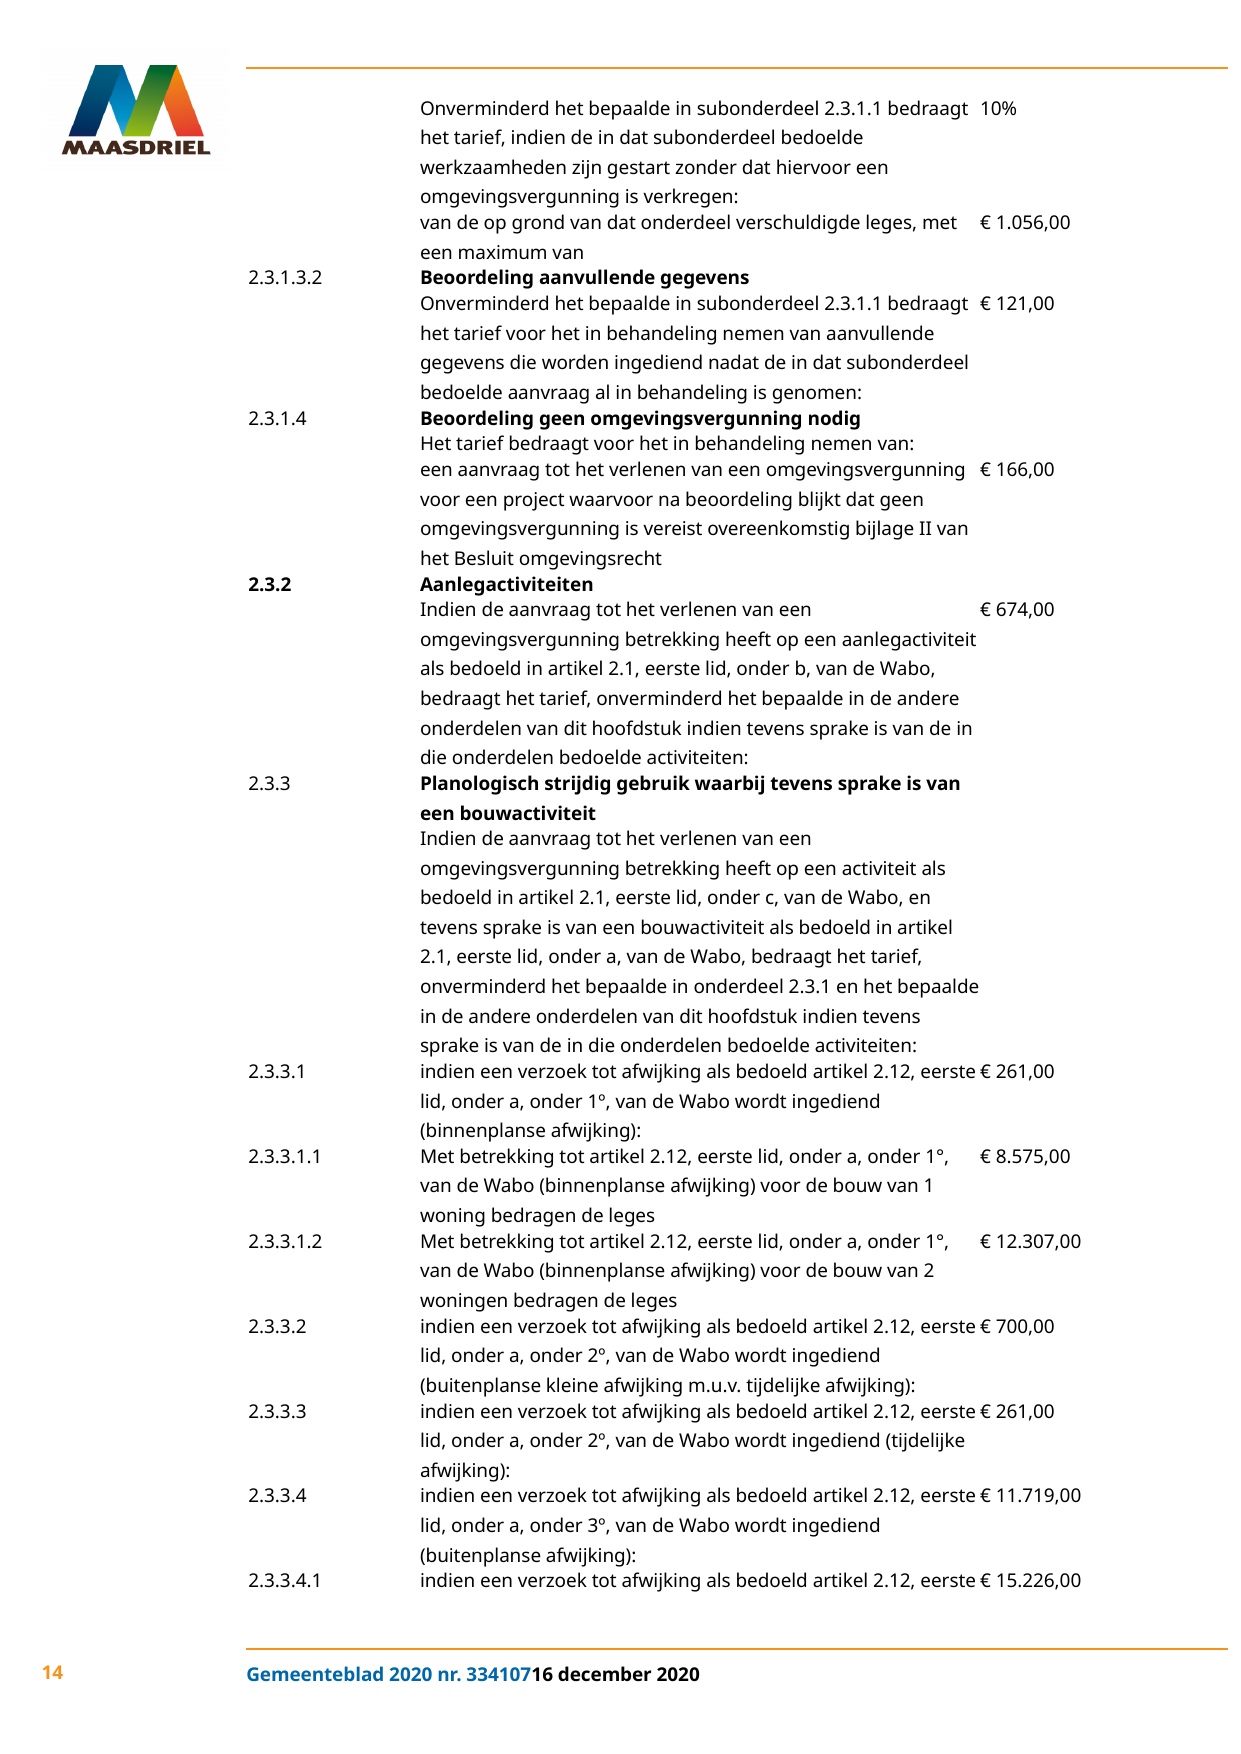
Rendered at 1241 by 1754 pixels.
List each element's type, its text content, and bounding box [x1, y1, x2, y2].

table_cell 2.3.3.4 [248, 1483, 420, 1568]
table_cell indien een verzoek tot afwijking als bedoeld artikel 2.12, eerste lid, onder a, onder 2º, van de Wabo wordt ingediend (buitenplanse kleine afwijking m.u.v. tijdelijke afwijking): [420, 1313, 980, 1398]
picture [41, 47, 231, 172]
table_cell Planologisch strijdig gebruik waarbij tevens sprake is van een bouwactiviteit [420, 770, 980, 825]
table_cell Onverminderd het bepaalde in subonderdeel 2.3.1.1 bedraagt het tarief, indien de in dat subonderdeel bedoelde werkzaamheden zijn gestart zonder dat hiervoor een omgevingsvergunning is verkregen: [420, 95, 980, 209]
table_cell indien een verzoek tot afwijking als bedoeld artikel 2.12, eerste [420, 1568, 980, 1593]
table_cell [980, 431, 1152, 456]
table_cell 2.3.3.4.1 [248, 1568, 420, 1593]
table_cell 2.3.3.3 [248, 1398, 420, 1483]
table_cell 2.3.1.4 [248, 405, 420, 431]
table_cell 2.3.3 [248, 770, 420, 825]
table_cell van de op grond van dat onderdeel verschuldigde leges, met een maximum van [420, 209, 980, 264]
table_cell € 166,00 [980, 456, 1152, 571]
table_cell [248, 290, 420, 405]
table_cell indien een verzoek tot afwijking als bedoeld artikel 2.12, eerste lid, onder a, onder 2º, van de Wabo wordt ingediend (tijdelijke afwijking): [420, 1398, 980, 1483]
table_cell € 261,00 [980, 1398, 1152, 1483]
table_cell een aanvraag tot het verlenen van een omgevingsvergunning voor een project waarvoor na beoordeling blijkt dat geen omgevingsvergunning is vereist overeenkomstig bijlage II van het Besluit omgevingsrecht [420, 456, 980, 571]
table_cell [248, 95, 420, 209]
table_cell Met betrekking tot artikel 2.12, eerste lid, onder a, onder 1°, van de Wabo (binnenplanse afwijking) voor de bouw van 1 woning bedragen de leges [420, 1143, 980, 1228]
table_cell € 700,00 [980, 1313, 1152, 1398]
table_cell 10% [980, 95, 1152, 209]
table_cell Beoordeling geen omgevingsvergunning nodig [420, 405, 980, 431]
table_cell indien een verzoek tot afwijking als bedoeld artikel 2.12, eerste lid, onder a, onder 1º, van de Wabo wordt ingediend (binnenplanse afwijking): [420, 1058, 980, 1143]
table_cell [980, 265, 1152, 290]
table_cell Onverminderd het bepaalde in subonderdeel 2.3.1.1 bedraagt het tarief voor het in behandeling nemen van aanvullende gegevens die worden ingediend nadat de in dat subonderdeel bedoelde aanvraag al in behandeling is genomen: [420, 290, 980, 405]
table_cell [248, 596, 420, 770]
table_cell 2.3.3.1 [248, 1058, 420, 1143]
table_cell € 121,00 [980, 290, 1152, 405]
table_cell 2.3.3.1.2 [248, 1228, 420, 1313]
table_cell [248, 456, 420, 571]
table_cell [980, 825, 1152, 1058]
table_cell 2.3.3.2 [248, 1313, 420, 1398]
table_cell [248, 431, 420, 456]
table_cell Met betrekking tot artikel 2.12, eerste lid, onder a, onder 1°, van de Wabo (binnenplanse afwijking) voor de bouw van 2 woningen bedragen de leges [420, 1228, 980, 1313]
table_cell [980, 770, 1152, 825]
table_cell € 15.226,00 [980, 1568, 1152, 1593]
table_cell 2.3.1.3.2 [248, 265, 420, 290]
table_cell [980, 405, 1152, 431]
table_cell Aanlegactiviteiten [420, 571, 980, 596]
table_cell € 11.719,00 [980, 1483, 1152, 1568]
table_cell Het tarief bedraagt voor het in behandeling nemen van: [420, 431, 980, 456]
table_cell Indien de aanvraag tot het verlenen van een omgevingsvergunning betrekking heeft op een aanlegactiviteit als bedoeld in artikel 2.1, eerste lid, onder b, van de Wabo, bedraagt het tarief, onverminderd het bepaalde in de andere onderdelen van dit hoofdstuk indien tevens sprake is van de in die onderdelen bedoelde activiteiten: [420, 596, 980, 770]
table_cell € 12.307,00 [980, 1228, 1152, 1313]
table_cell [248, 209, 420, 264]
table_cell € 261,00 [980, 1058, 1152, 1143]
table_cell 2.3.2 [248, 571, 420, 596]
table_cell indien een verzoek tot afwijking als bedoeld artikel 2.12, eerste lid, onder a, onder 3º, van de Wabo wordt ingediend (buitenplanse afwijking): [420, 1483, 980, 1568]
table_cell € 8.575,00 [980, 1143, 1152, 1228]
table_cell [980, 571, 1152, 596]
table_cell [248, 825, 420, 1058]
table_cell 2.3.3.1.1 [248, 1143, 420, 1228]
table_cell € 674,00 [980, 596, 1152, 770]
table_cell € 1.056,00 [980, 209, 1152, 264]
table_cell Beoordeling aanvullende gegevens [420, 265, 980, 290]
table_cell Indien de aanvraag tot het verlenen van een omgevingsvergunning betrekking heeft op een activiteit als bedoeld in artikel 2.1, eerste lid, onder c, van de Wabo, en tevens sprake is van een bouwactiviteit als bedoeld in artikel 2.1, eerste lid, onder a, van de Wabo, bedraagt het tarief, onverminderd het bepaalde in onderdeel 2.3.1 en het bepaalde in de andere onderdelen van dit hoofdstuk indien tevens sprake is van de in die onderdelen bedoelde activiteiten: [420, 825, 980, 1058]
